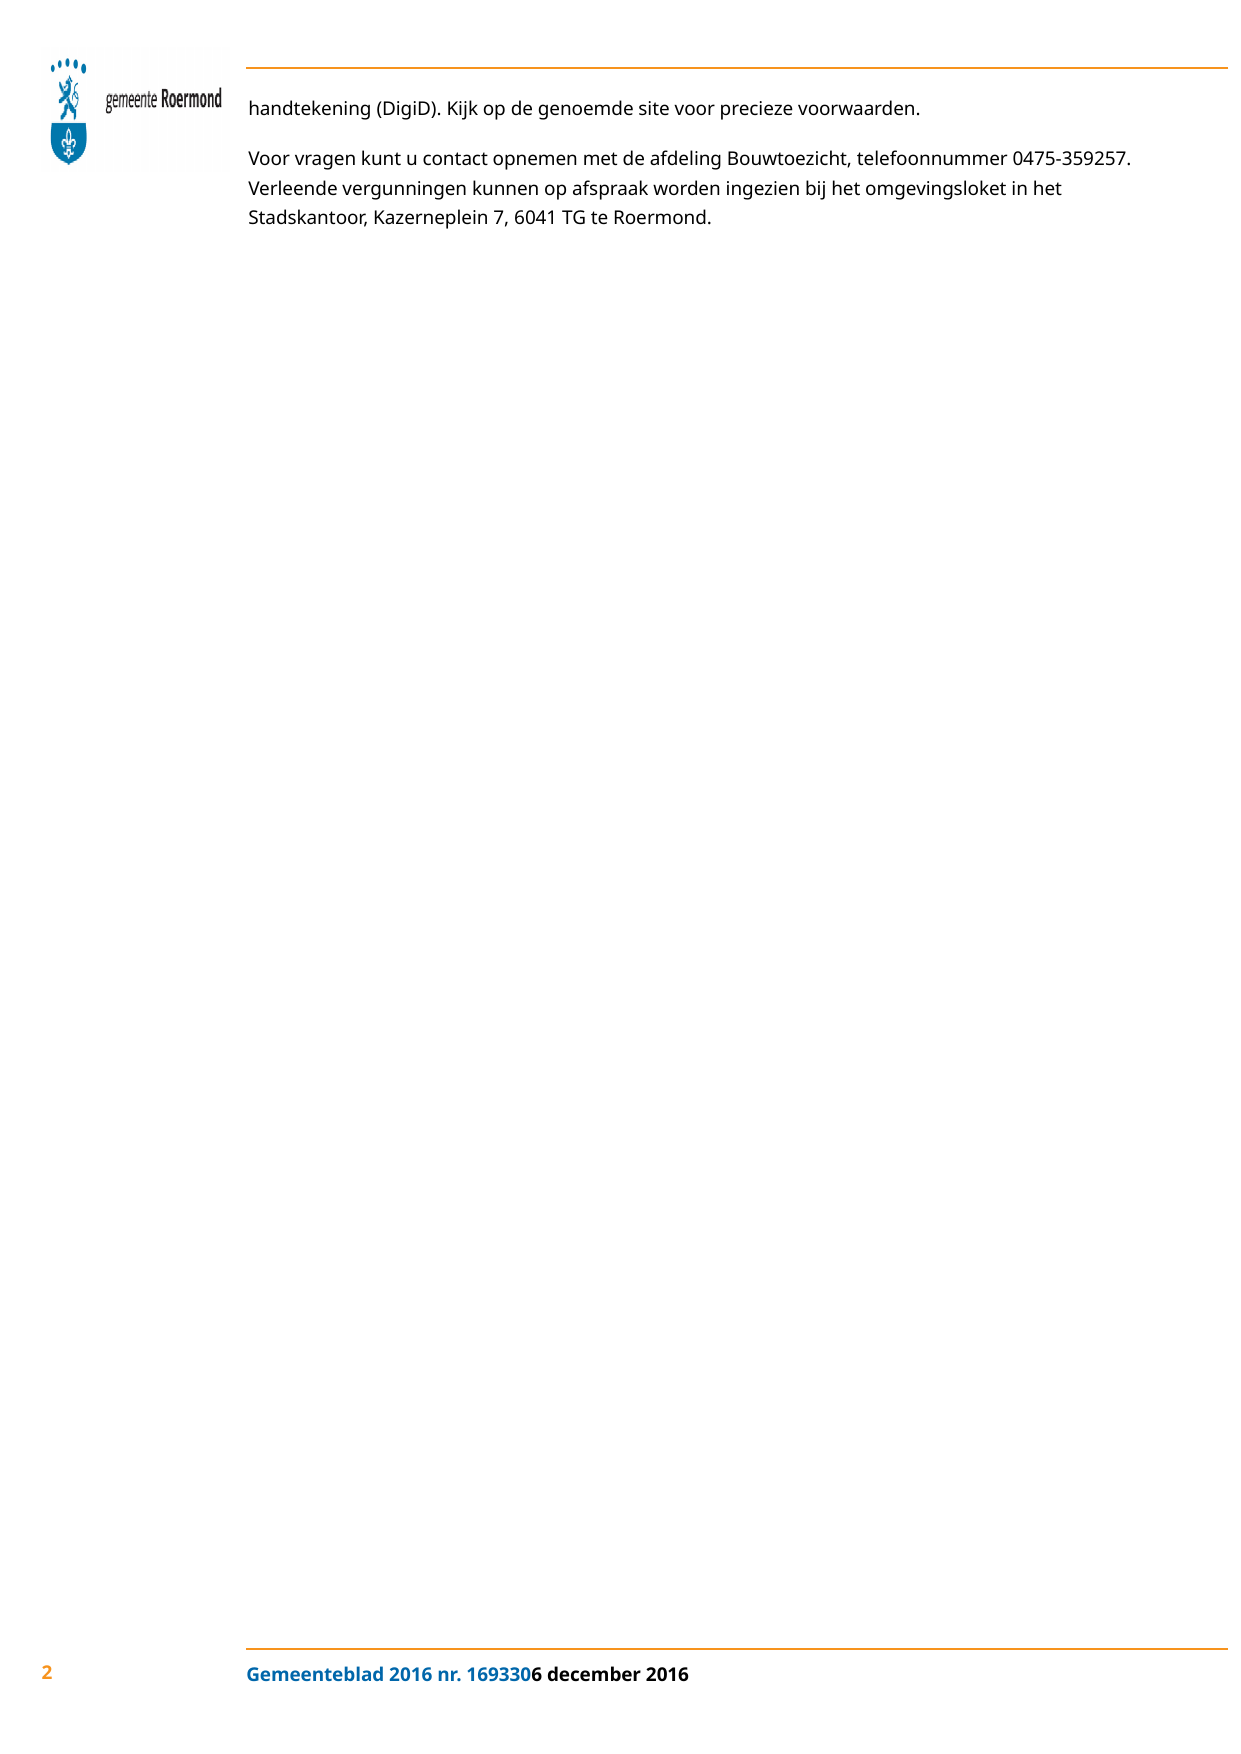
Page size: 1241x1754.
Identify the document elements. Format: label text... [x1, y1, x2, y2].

picture [41, 47, 231, 172]
text handtekening (DigiD). Kijk op de genoemde site voor precieze voorwaarden. [248, 95, 1152, 121]
text Voor vragen kunt u contact opnemen met de afdeling Bouwtoezicht, telefoonnummer 0475-359257. Verleende vergunningen kunnen op afspraak worden ingezien bij het omgevingsloket in het Stadskantoor, Kazerneplein 7, 6041 TG te Roermond. [248, 145, 1152, 230]
